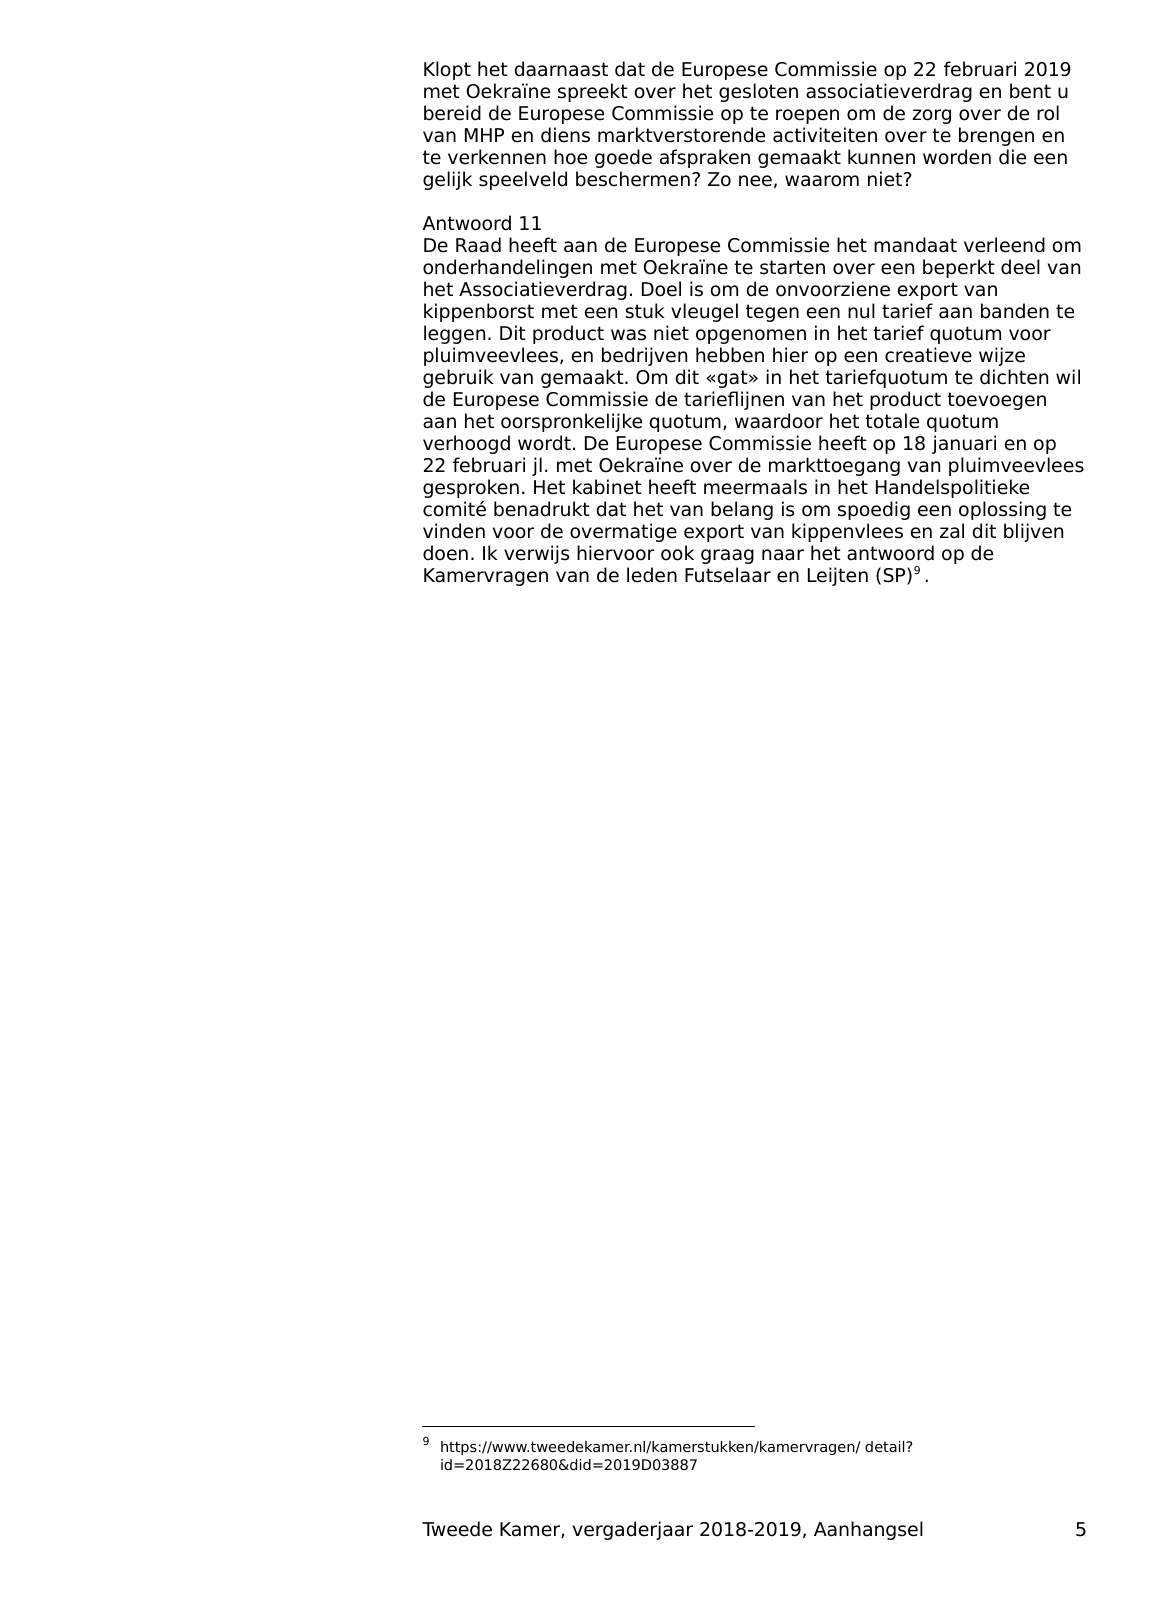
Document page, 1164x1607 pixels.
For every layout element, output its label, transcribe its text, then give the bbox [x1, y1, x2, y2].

text https://www.tweedekamer.nl/kamerstukken/kamervragen/ detail?id=2018Z22680&did=2019D03887 [422, 1435, 1087, 1474]
text De Raad heeft aan de Europese Commissie het mandaat verleend om onderhandelingen met Oekraïne te starten over een beperkt deel van het Associatieverdrag. Doel is om de onvoorziene export van kippenborst met een stuk vleugel tegen een nul tarief aan banden te leggen. Dit product was niet opgenomen in het tarief quotum voor pluimveevlees, en bedrijven hebben hier op een creatieve wijze gebruik van gemaakt. Om dit «gat» in het tariefquotum te dichten wil de Europese Commissie de tarieflijnen van het product toevoegen aan het oorspronkelijke quotum, waardoor het totale quotum verhoogd wordt. De Europese Commissie heeft op 18 januari en op 22 februari jl. met Oekraïne over de markttoegang van pluimveevlees gesproken. Het kabinet heeft meermaals in het Handelspolitieke comité benadrukt dat het van belang is om spoedig een oplossing te vinden voor de overmatige export van kippenvlees en zal dit blijven doen. Ik verwijs hiervoor ook graag naar het antwoord op de Kamervragen van de leden Futselaar en Leijten (SP). [422, 235, 1087, 587]
text Klopt het daarnaast dat de Europese Commissie op 22 februari 2019 met Oekraïne spreekt over het gesloten associatieverdrag en bent u bereid de Europese Commissie op te roepen om de zorg over de rol van MHP en diens marktverstorende activiteiten over te brengen en te verkennen hoe goede afspraken gemaakt kunnen worden die een gelijk speelveld beschermen? Zo nee, waarom niet? [422, 59, 1087, 191]
text Antwoord 11 [422, 213, 1087, 235]
